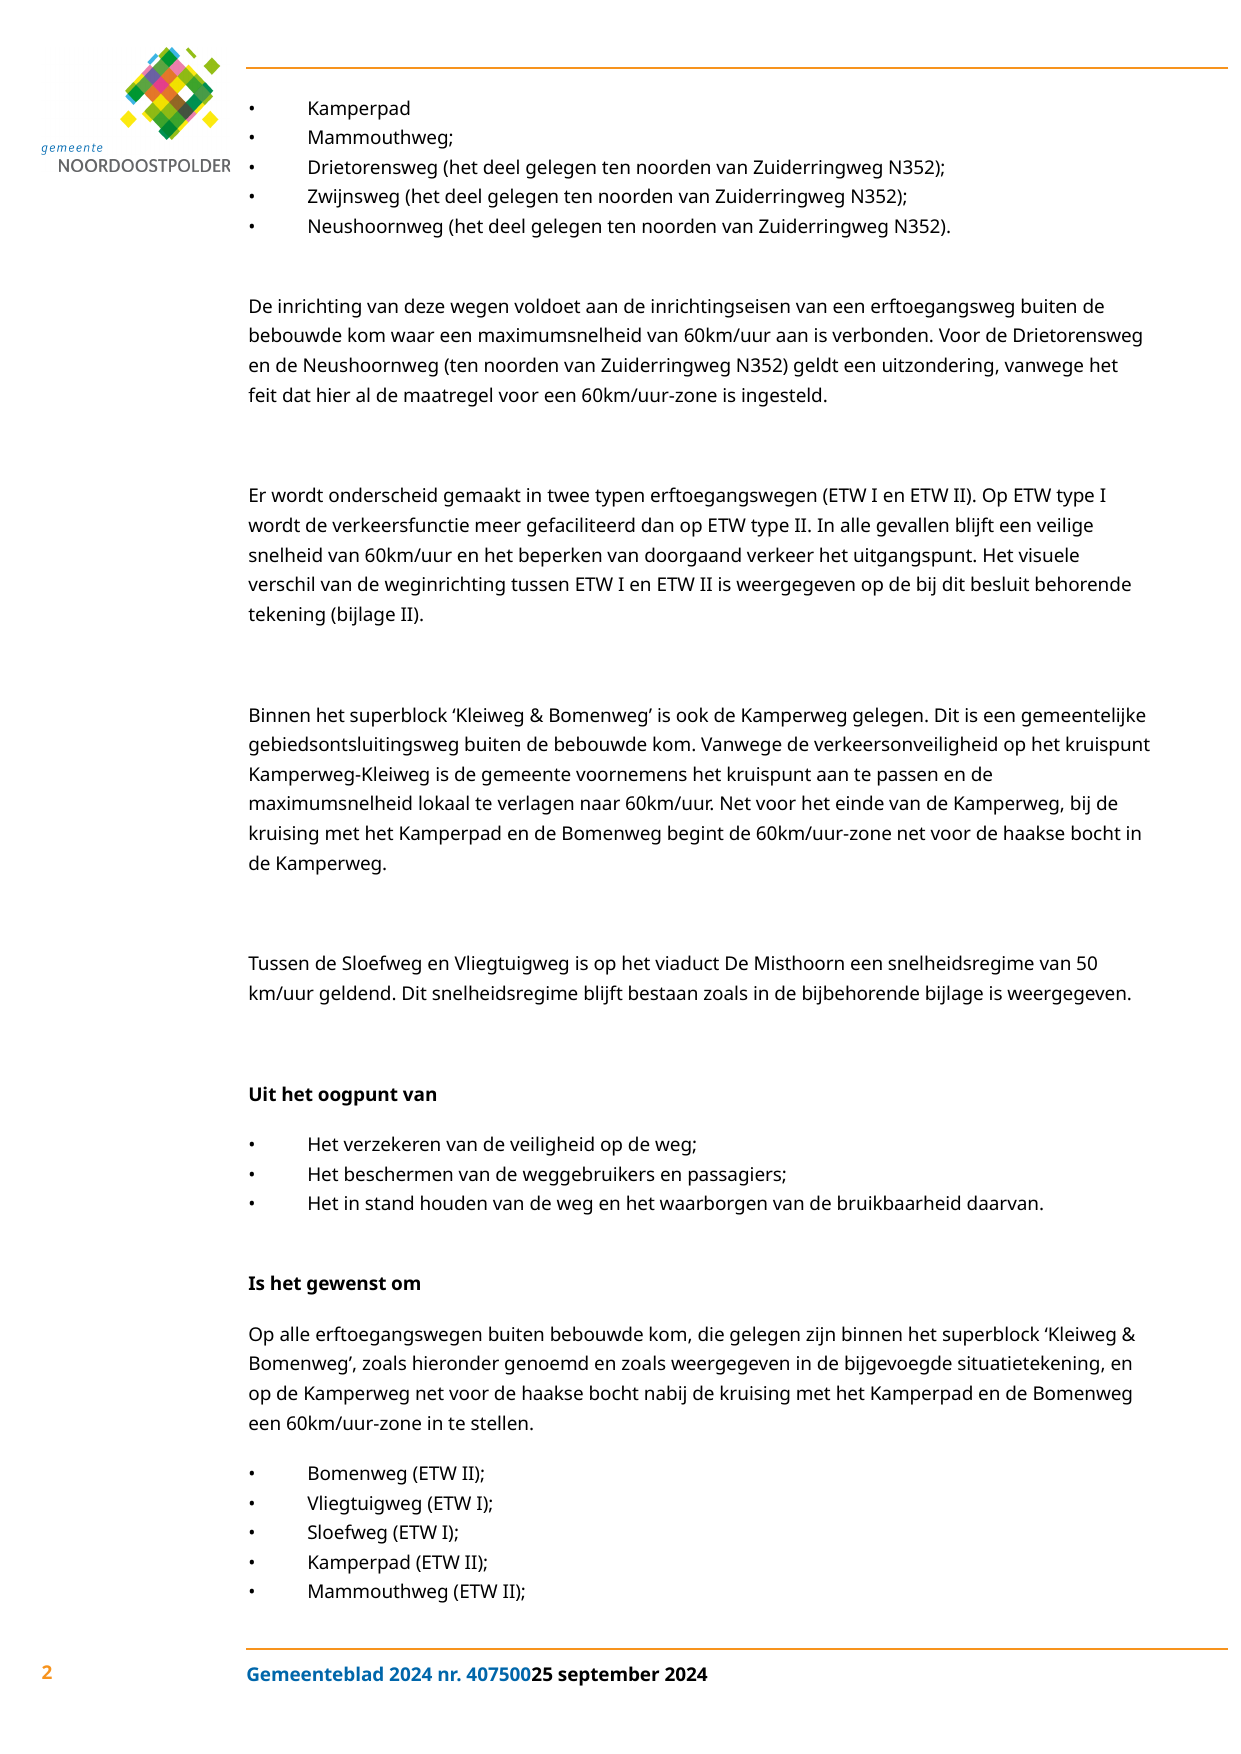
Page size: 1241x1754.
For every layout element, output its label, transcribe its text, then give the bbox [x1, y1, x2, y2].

list Kamperpad (ETW II); [248, 1549, 1152, 1575]
text Er wordt onderscheid gemaakt in twee typen erftoegangswegen (ETW I en ETW II). Op ETW type I wordt de verkeersfunctie meer gefaciliteerd dan op ETW type II. In alle gevallen blijft een veilige snelheid van 60km/uur en het beperken van doorgaand verkeer het uitgangspunt. Het visuele verschil van de weginrichting tussen ETW I en ETW II is weergegeven op de bij dit besluit behorende tekening (bijlage II). [248, 483, 1152, 627]
list Drietorensweg (het deel gelegen ten noorden van Zuiderringweg N352); [248, 154, 1152, 180]
text Is het gewenst om [248, 1271, 1152, 1296]
list Kamperpad [248, 95, 1152, 121]
list Neushoornweg (het deel gelegen ten noorden van Zuiderringweg N352). [248, 213, 1152, 239]
text De inrichting van deze wegen voldoet aan de inrichtingseisen van een erftoegangsweg buiten de bebouwde kom waar een maximumsnelheid van 60km/uur aan is verbonden. Voor de Drietorensweg en de Neushoornweg (ten noorden van Zuiderringweg N352) geldt een uitzondering, vanwege het feit dat hier al de maatregel voor een 60km/uur-zone is ingesteld. [248, 293, 1152, 408]
list Mammouthweg; [248, 124, 1152, 150]
list Zwijnsweg (het deel gelegen ten noorden van Zuiderringweg N352); [248, 183, 1152, 209]
list Het beschermen van de weggebruikers en passagiers; [248, 1161, 1152, 1187]
list Het verzekeren van de veiligheid op de weg; [248, 1131, 1152, 1157]
list Mammouthweg (ETW II); [248, 1578, 1152, 1604]
text Op alle erftoegangswegen buiten bebouwde kom, die gelegen zijn binnen het superblock ‘Kleiweg & Bomenweg’, zoals hieronder genoemd en zoals weergegeven in de bijgevoegde situatietekening, en op de Kamperweg net voor de haakse bocht nabij de kruising met het Kamperpad en de Bomenweg een 60km/uur-zone in te stellen. [248, 1321, 1152, 1436]
list Bomenweg (ETW II); [248, 1460, 1152, 1486]
picture [41, 47, 231, 172]
text Binnen het superblock ‘Kleiweg & Bomenweg’ is ook de Kamperweg gelegen. Dit is een gemeentelijke gebiedsontsluitingsweg buiten de bebouwde kom. Vanwege de verkeersonveiligheid op het kruispunt Kamperweg-Kleiweg is de gemeente voornemens het kruispunt aan te passen en de maximumsnelheid lokaal te verlagen naar 60km/uur. Net voor het einde van de Kamperweg, bij de kruising met het Kamperpad en de Bomenweg begint de 60km/uur-zone net voor de haakse bocht in de Kamperweg. [248, 702, 1152, 876]
text Tussen de Sloefweg en Vliegtuigweg is op het viaduct De Misthoorn een snelheidsregime van 50 km/uur geldend. Dit snelheidsregime blijft bestaan zoals in de bijbehorende bijlage is weergegeven. [248, 951, 1152, 1006]
list Sloefweg (ETW I); [248, 1519, 1152, 1545]
list Het in stand houden van de weg en het waarborgen van de bruikbaarheid daarvan. [248, 1191, 1152, 1216]
list Vliegtuigweg (ETW I); [248, 1490, 1152, 1516]
text Uit het oogpunt van [248, 1081, 1152, 1107]
